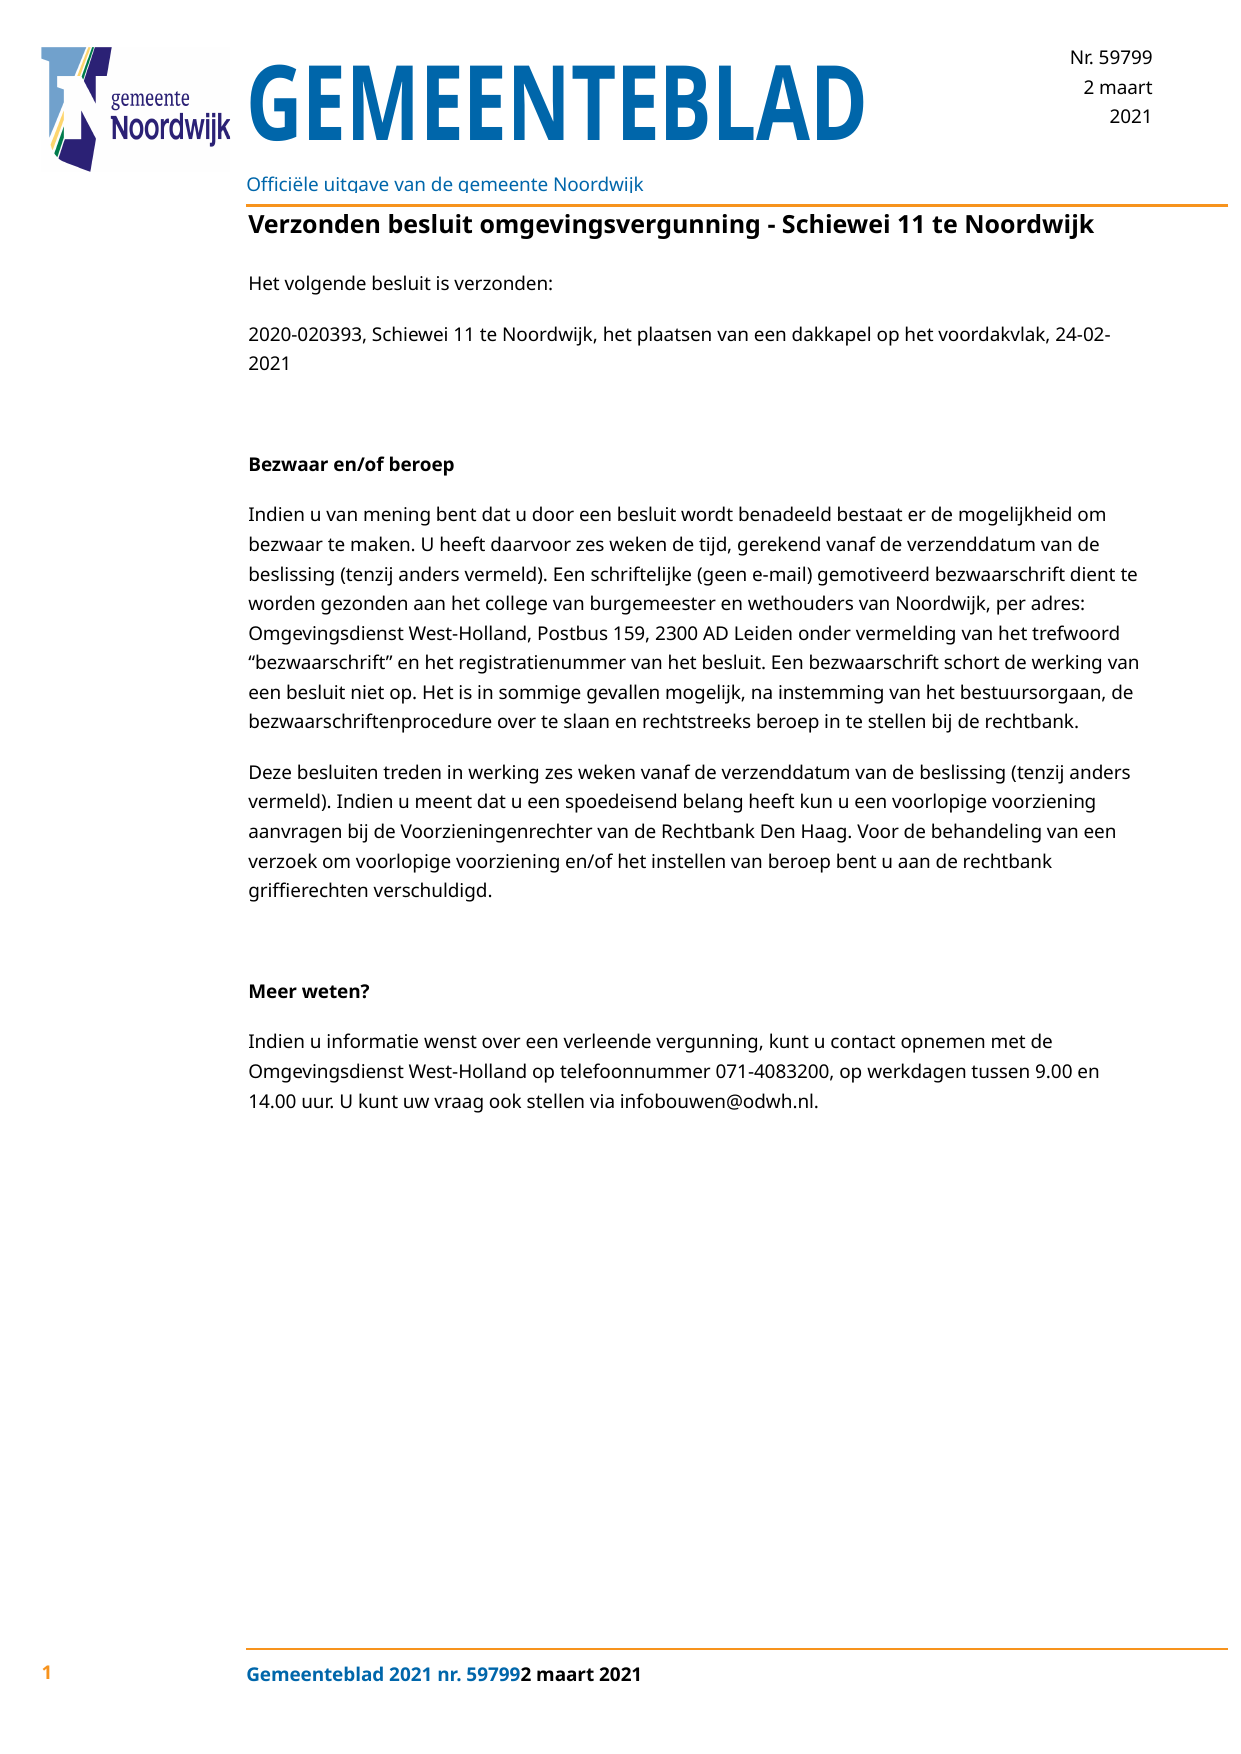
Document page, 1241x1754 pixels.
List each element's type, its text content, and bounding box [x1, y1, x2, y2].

text Indien u informatie wenst over een verleende vergunning, kunt u contact opnemen met de Omgevingsdienst West-Holland op telefoonnummer 071-4083200, op werkdagen tussen 9.00 en 14.00 uur. U kunt uw vraag ook stellen via infobouwen@odwh.nl. [248, 1029, 1152, 1113]
text Meer weten? [248, 978, 1152, 1004]
picture [41, 47, 231, 172]
text Indien u van mening bent dat u door een besluit wordt benadeeld bestaat er de mogelijkheid om bezwaar te maken. U heeft daarvoor zes weken de tijd, gerekend vanaf de verzenddatum van de beslissing (tenzij anders vermeld). Een schriftelijke (geen e-mail) gemotiveerd bezwaarschrift dient te worden gezonden aan het college van burgemeester en wethouders van Noordwijk, per adres: Omgevingsdienst West-Holland, Postbus 159, 2300 AD Leiden onder vermelding van het trefwoord “bezwaarschrift” en het registratienummer van het besluit. Een bezwaarschrift schort de werking van een besluit niet op. Het is in sommige gevallen mogelijk, na instemming van het bestuursorgaan, de bezwaarschriftenprocedure over te slaan en rechtstreeks beroep in te stellen bij de rechtbank. [248, 502, 1152, 734]
text 2020-020393, Schiewei 11 te Noordwijk, het plaatsen van een dakkapel op het voordakvlak, 24-02-2021 [248, 321, 1152, 376]
text Deze besluiten treden in werking zes weken vanaf de verzenddatum van de beslissing (tenzij anders vermeld). Indien u meent dat u een spoedeisend belang heeft kun u een voorlopige voorziening aanvragen bij de Voorzieningenrechter van de Rechtbank Den Haag. Voor de behandeling van een verzoek om voorlopige voorziening en/of het instellen van beroep bent u aan de rechtbank griffierechten verschuldigd. [248, 759, 1152, 903]
text Bezwaar en/of beroep [248, 451, 1152, 477]
text Verzonden besluit omgevingsvergunning - Schiewei 11 te Noordwijk [248, 207, 1152, 241]
text Het volgende besluit is verzonden: [248, 270, 1152, 296]
